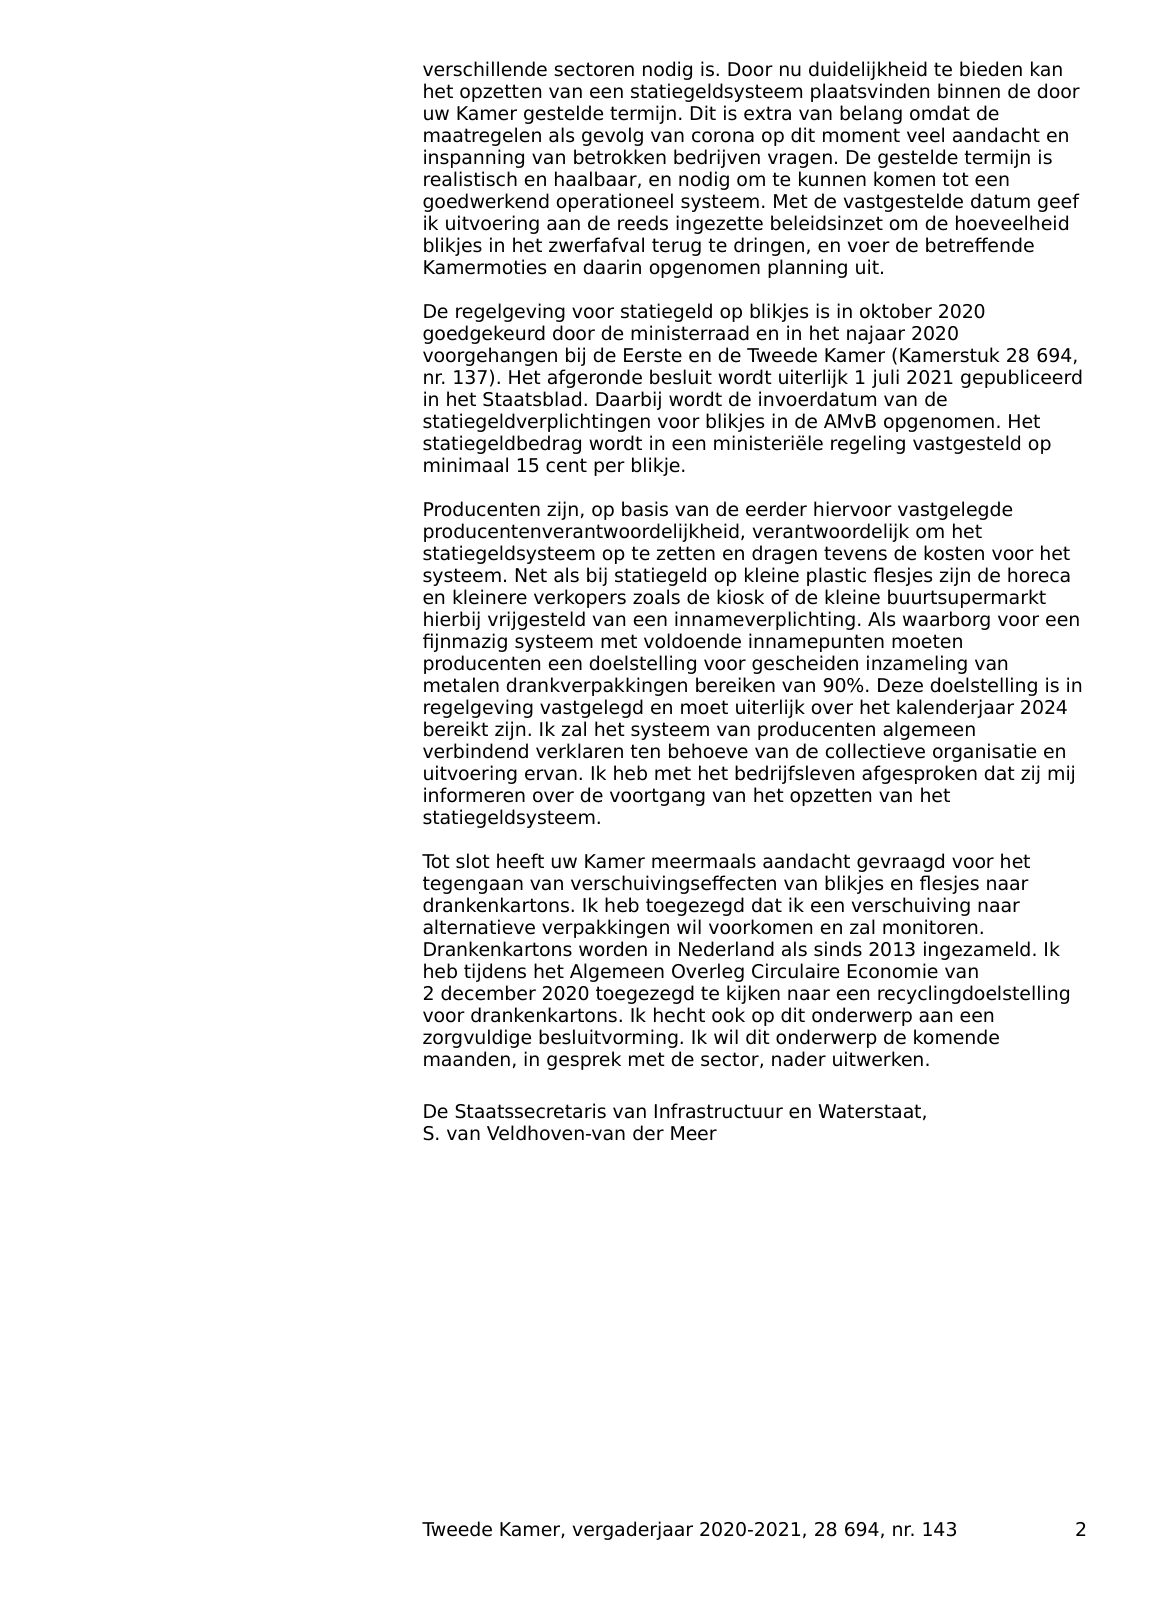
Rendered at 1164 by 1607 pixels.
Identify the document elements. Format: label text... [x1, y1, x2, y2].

text Producenten zijn, op basis van de eerder hiervoor vastgelegde producentenverantwoordelijkheid, verantwoordelijk om het statiegeldsysteem op te zetten en dragen tevens de kosten voor het systeem. Net als bij statiegeld op kleine plastic flesjes zijn de horeca en kleinere verkopers zoals de kiosk of de kleine buurtsupermarkt hierbij vrijgesteld van een innameverplichting. Als waarborg voor een fijnmazig systeem met voldoende innamepunten moeten producenten een doelstelling voor gescheiden inzameling van metalen drankverpakkingen bereiken van 90%. Deze doelstelling is in regelgeving vastgelegd en moet uiterlijk over het kalenderjaar 2024 bereikt zijn. Ik zal het systeem van producenten algemeen verbindend verklaren ten behoeve van de collectieve organisatie en uitvoering ervan. Ik heb met het bedrijfsleven afgesproken dat zij mij informeren over de voortgang van het opzetten van het statiegeldsysteem. [422, 499, 1087, 829]
text De regelgeving voor statiegeld op blikjes is in oktober 2020 goedgekeurd door de ministerraad en in het najaar 2020 voorgehangen bij de Eerste en de Tweede Kamer (Kamerstuk 28 694, nr. 137). Het afgeronde besluit wordt uiterlijk 1 juli 2021 gepubliceerd in het Staatsblad. Daarbij wordt de invoerdatum van de statiegeldverplichtingen voor blikjes in de AMvB opgenomen. Het statiegeldbedrag wordt in een ministeriële regeling vastgesteld op minimaal 15 cent per blikje. [422, 301, 1087, 477]
text verschillende sectoren nodig is. Door nu duidelijkheid te bieden kan het opzetten van een statiegeldsysteem plaatsvinden binnen de door uw Kamer gestelde termijn. Dit is extra van belang omdat de maatregelen als gevolg van corona op dit moment veel aandacht en inspanning van betrokken bedrijven vragen. De gestelde termijn is realistisch en haalbaar, en nodig om te kunnen komen tot een goedwerkend operationeel systeem. Met de vastgestelde datum geef ik uitvoering aan de reeds ingezette beleidsinzet om de hoeveelheid blikjes in het zwerfafval terug te dringen, en voer de betreffende Kamermoties en daarin opgenomen planning uit. [422, 59, 1087, 279]
text Tot slot heeft uw Kamer meermaals aandacht gevraagd voor het tegengaan van verschuivingseffecten van blikjes en flesjes naar drankenkartons. Ik heb toegezegd dat ik een verschuiving naar alternatieve verpakkingen wil voorkomen en zal monitoren. Drankenkartons worden in Nederland als sinds 2013 ingezameld. Ik heb tijdens het Algemeen Overleg Circulaire Economie van 2 december 2020 toegezegd te kijken naar een recyclingdoelstelling voor drankenkartons. Ik hecht ook op dit onderwerp aan een zorgvuldige besluitvorming. Ik wil dit onderwerp de komende maanden, in gesprek met de sector, nader uitwerken. [422, 851, 1087, 1071]
text De Staatssecretaris van Infrastructuur en Waterstaat, S. van Veldhoven-van der Meer [422, 1101, 1087, 1145]
